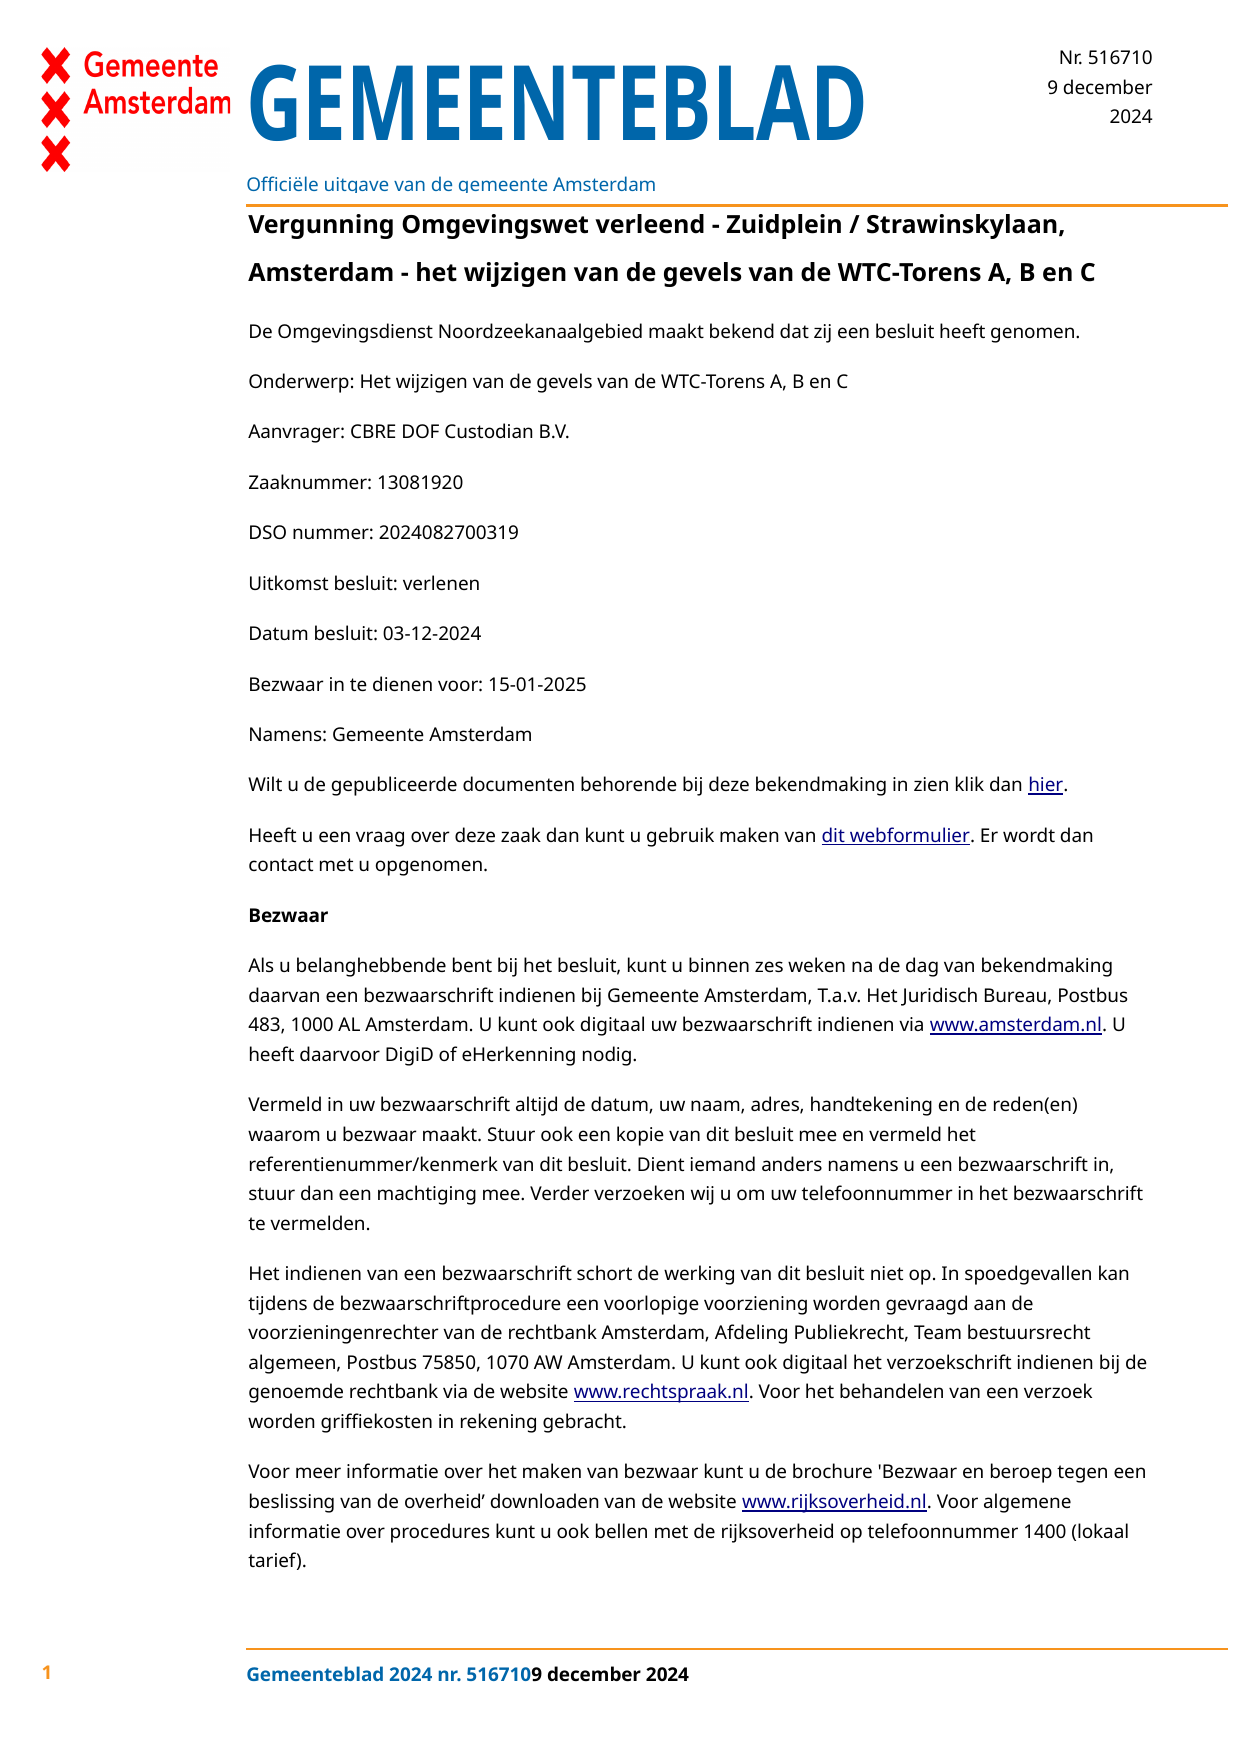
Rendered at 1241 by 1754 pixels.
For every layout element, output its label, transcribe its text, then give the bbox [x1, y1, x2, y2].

text Namens: Gemeente Amsterdam [248, 721, 1152, 747]
text Bezwaar in te dienen voor: 15-01-2025 [248, 671, 1152, 697]
text Datum besluit: 03-12-2024 [248, 620, 1152, 646]
text Het indienen van een bezwaarschrift schort de werking van dit besluit niet op. In spoedgevallen kan tijdens de bezwaarschriftprocedure een voorlopige voorziening worden gevraagd aan de voorzieningenrechter van de rechtbank Amsterdam, Afdeling Publiekrecht, Team bestuursrecht algemeen, Postbus 75850, 1070 AW Amsterdam. U kunt ook digitaal het verzoekschrift indienen bij de genoemde rechtbank via de website www.rechtspraak.nl. Voor het behandelen van een verzoek worden griffiekosten in rekening gebracht. [248, 1260, 1152, 1434]
text Onderwerp: Het wijzigen van de gevels van de WTC-Torens A, B en C [248, 368, 1152, 394]
text DSO nummer: 2024082700319 [248, 519, 1152, 545]
text Voor meer informatie over het maken van bezwaar kunt u de brochure 'Bezwaar en beroep tegen een beslissing van de overheid’ downloaden van de website www.rijksoverheid.nl. Voor algemene informatie over procedures kunt u ook bellen met de rijksoverheid op telefoonnummer 1400 (lokaal tarief). [248, 1459, 1152, 1573]
text Zaaknummer: 13081920 [248, 469, 1152, 495]
picture [41, 47, 231, 172]
text Wilt u de gepubliceerde documenten behorende bij deze bekendmaking in zien klik dan hier. [248, 772, 1152, 797]
text Bezwaar [248, 902, 1152, 928]
text Als u belanghebbende bent bij het besluit, kunt u binnen zes weken na de dag van bekendmaking daarvan een bezwaarschrift indienen bij Gemeente Amsterdam, T.a.v. Het Juridisch Bureau, Postbus 483, 1000 AL Amsterdam. U kunt ook digitaal uw bezwaarschrift indienen via www.amsterdam.nl. U heeft daarvoor DigiD of eHerkenning nodig. [248, 952, 1152, 1067]
text De Omgevingsdienst Noordzeekanaalgebied maakt bekend dat zij een besluit heeft genomen. [248, 318, 1152, 344]
text Aanvrager: CBRE DOF Custodian B.V. [248, 419, 1152, 444]
text Vermeld in uw bezwaarschrift altijd de datum, uw naam, adres, handtekening en de reden(en) waarom u bezwaar maakt. Stuur ook een kopie van dit besluit mee en vermeld het referentienummer/kenmerk van dit besluit. Dient iemand anders namens u een bezwaarschrift in, stuur dan een machtiging mee. Verder verzoeken wij u om uw telefoonnummer in het bezwaarschrift te vermelden. [248, 1092, 1152, 1236]
text Heeft u een vraag over deze zaak dan kunt u gebruik maken van dit webformulier. Er wordt dan contact met u opgenomen. [248, 822, 1152, 877]
text Uitkomst besluit: verlenen [248, 570, 1152, 596]
text Vergunning Omgevingswet verleend - Zuidplein / Strawinskylaan, Amsterdam - het wijzigen van de gevels van de WTC-Torens A, B en C [248, 207, 1152, 288]
